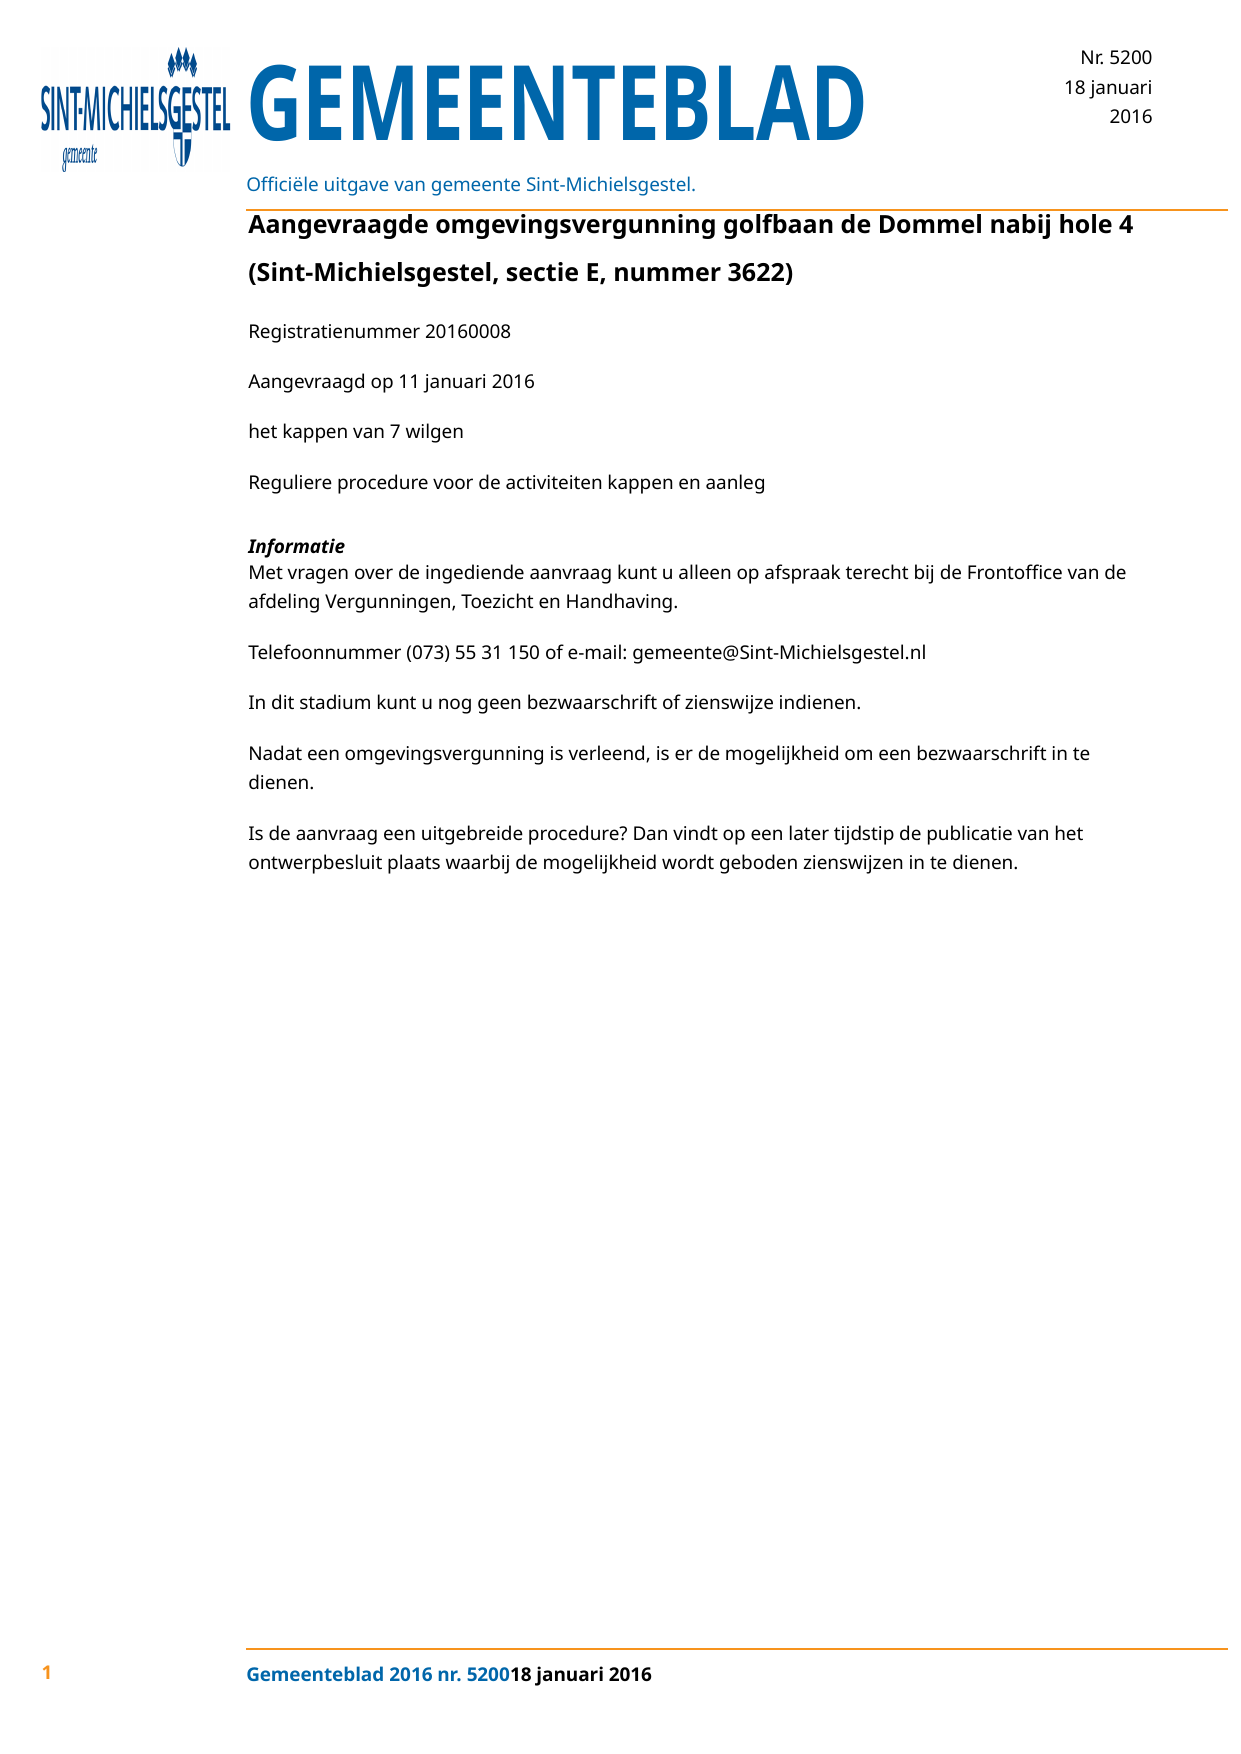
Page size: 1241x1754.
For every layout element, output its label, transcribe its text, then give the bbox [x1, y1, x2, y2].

text In dit stadium kunt u nog geen bezwaarschrift of zienswijze indienen. [248, 689, 1152, 715]
text het kappen van 7 wilgen [248, 419, 1152, 444]
text Aangevraagde omgevingsvergunning golfbaan de Dommel nabij hole 4 (Sint-Michielsgestel, sectie E, nummer 3622) [248, 211, 1152, 288]
text Registratienummer 20160008 [248, 318, 1152, 344]
text Met vragen over de ingediende aanvraag kunt u alleen op afspraak terecht bij de Frontoffice van de afdeling Vergunningen, Toezicht en Handhaving. [248, 559, 1152, 614]
text Aangevraagd op 11 januari 2016 [248, 368, 1152, 394]
picture [41, 47, 231, 172]
text Is de aanvraag een uitgebreide procedure? Dan vindt op een later tijdstip de publicatie van het ontwerpbesluit plaats waarbij de mogelijkheid wordt geboden zienswijzen in te dienen. [248, 820, 1152, 875]
text Reguliere procedure voor de activiteiten kappen en aanleg [248, 469, 1152, 495]
text Informatie [248, 533, 1152, 559]
text Nadat een omgevingsvergunning is verleend, is er de mogelijkheid om een bezwaarschrift in te dienen. [248, 740, 1152, 795]
text Telefoonnummer (073) 55 31 150 of e-mail: gemeente@Sint-Michielsgestel.nl [248, 639, 1152, 664]
